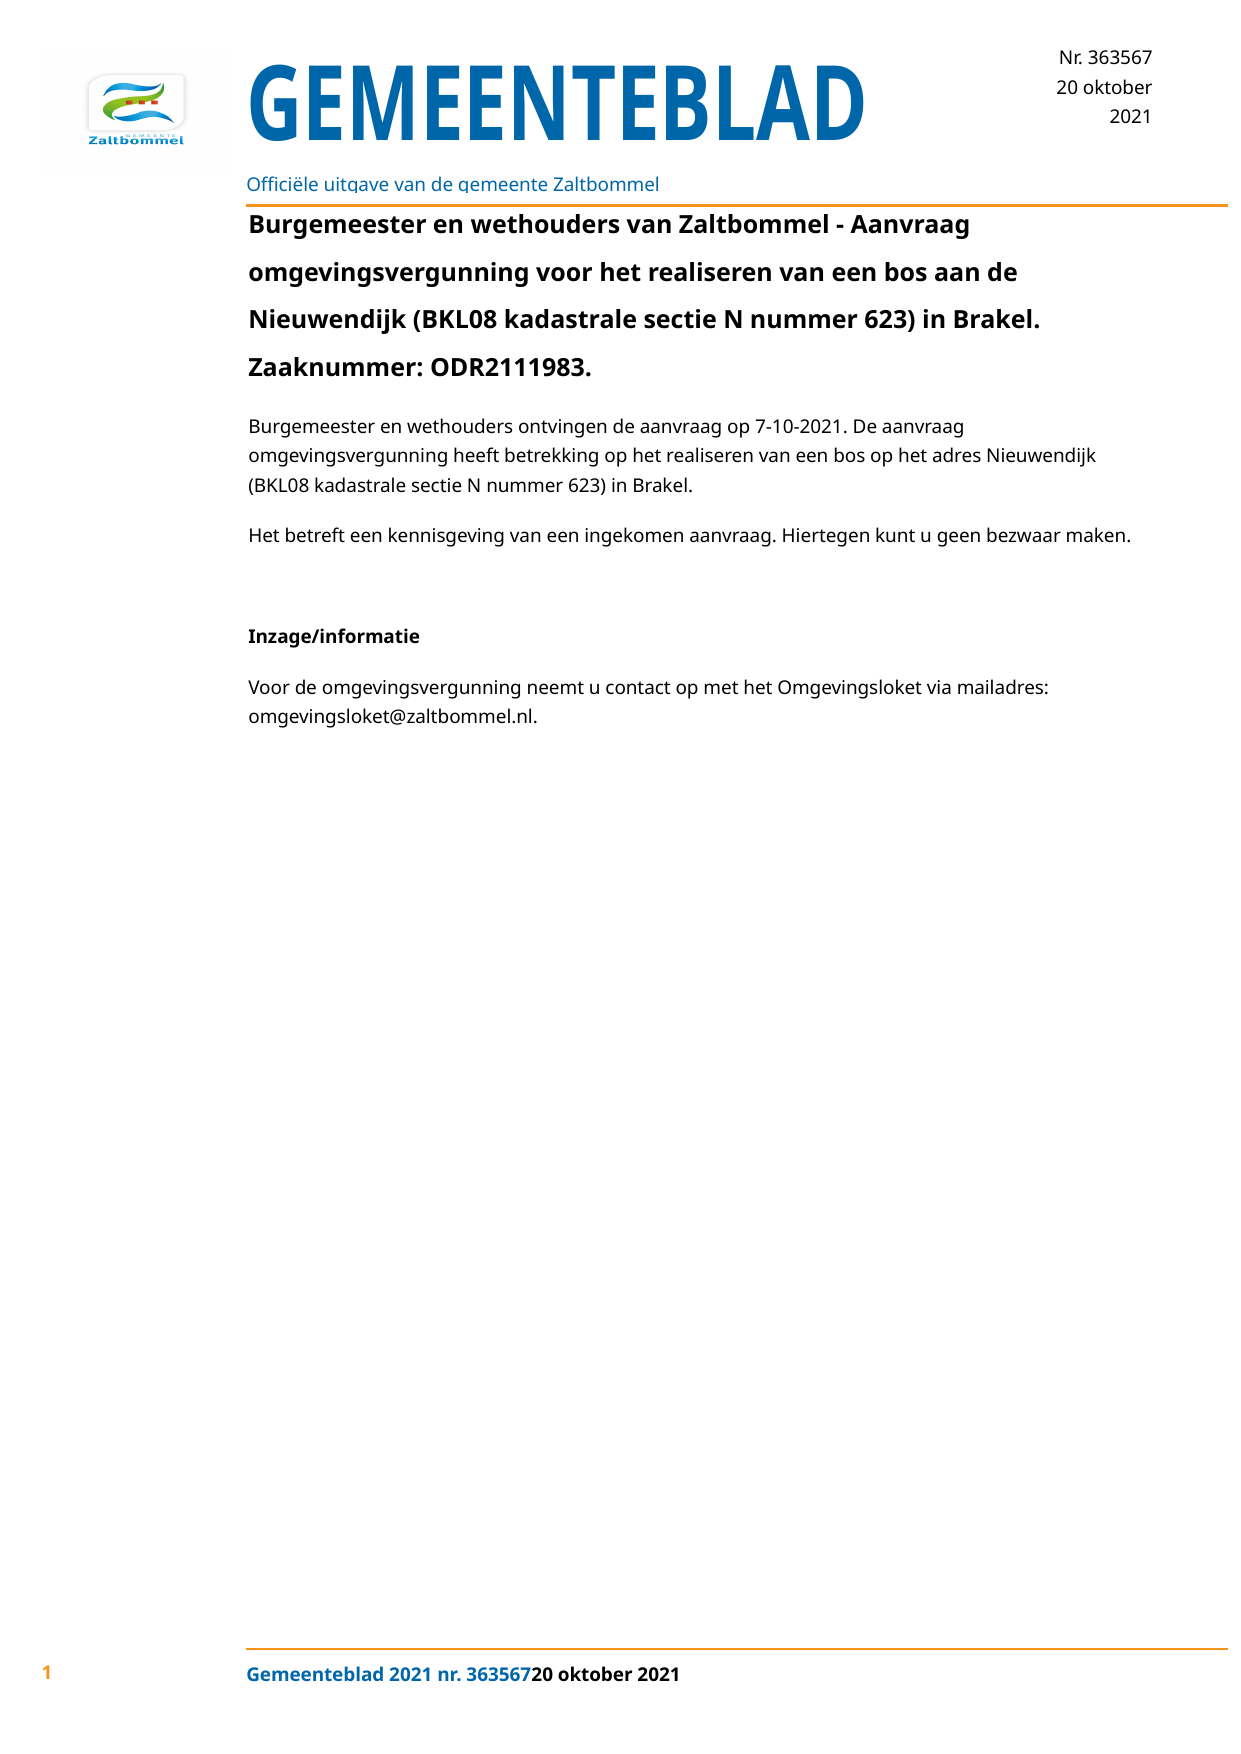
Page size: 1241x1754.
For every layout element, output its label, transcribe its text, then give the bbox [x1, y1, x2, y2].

text Voor de omgevingsvergunning neemt u contact op met het Omgevingsloket via mailadres: omgevingsloket@zaltbommel.nl. [248, 674, 1152, 729]
picture [41, 47, 231, 172]
text Inzage/informatie [248, 623, 1152, 649]
text Burgemeester en wethouders ontvingen de aanvraag op 7-10-2021. De aanvraag omgevingsvergunning heeft betrekking op het realiseren van een bos op het adres Nieuwendijk (BKL08 kadastrale sectie N nummer 623) in Brakel. [248, 413, 1152, 498]
text Het betreft een kennisgeving van een ingekomen aanvraag. Hiertegen kunt u geen bezwaar maken. [248, 523, 1152, 548]
text Burgemeester en wethouders van Zaltbommel - Aanvraag omgevingsvergunning voor het realiseren van een bos aan de Nieuwendijk (BKL08 kadastrale sectie N nummer 623) in Brakel. Zaaknummer: ODR2111983. [248, 207, 1152, 384]
